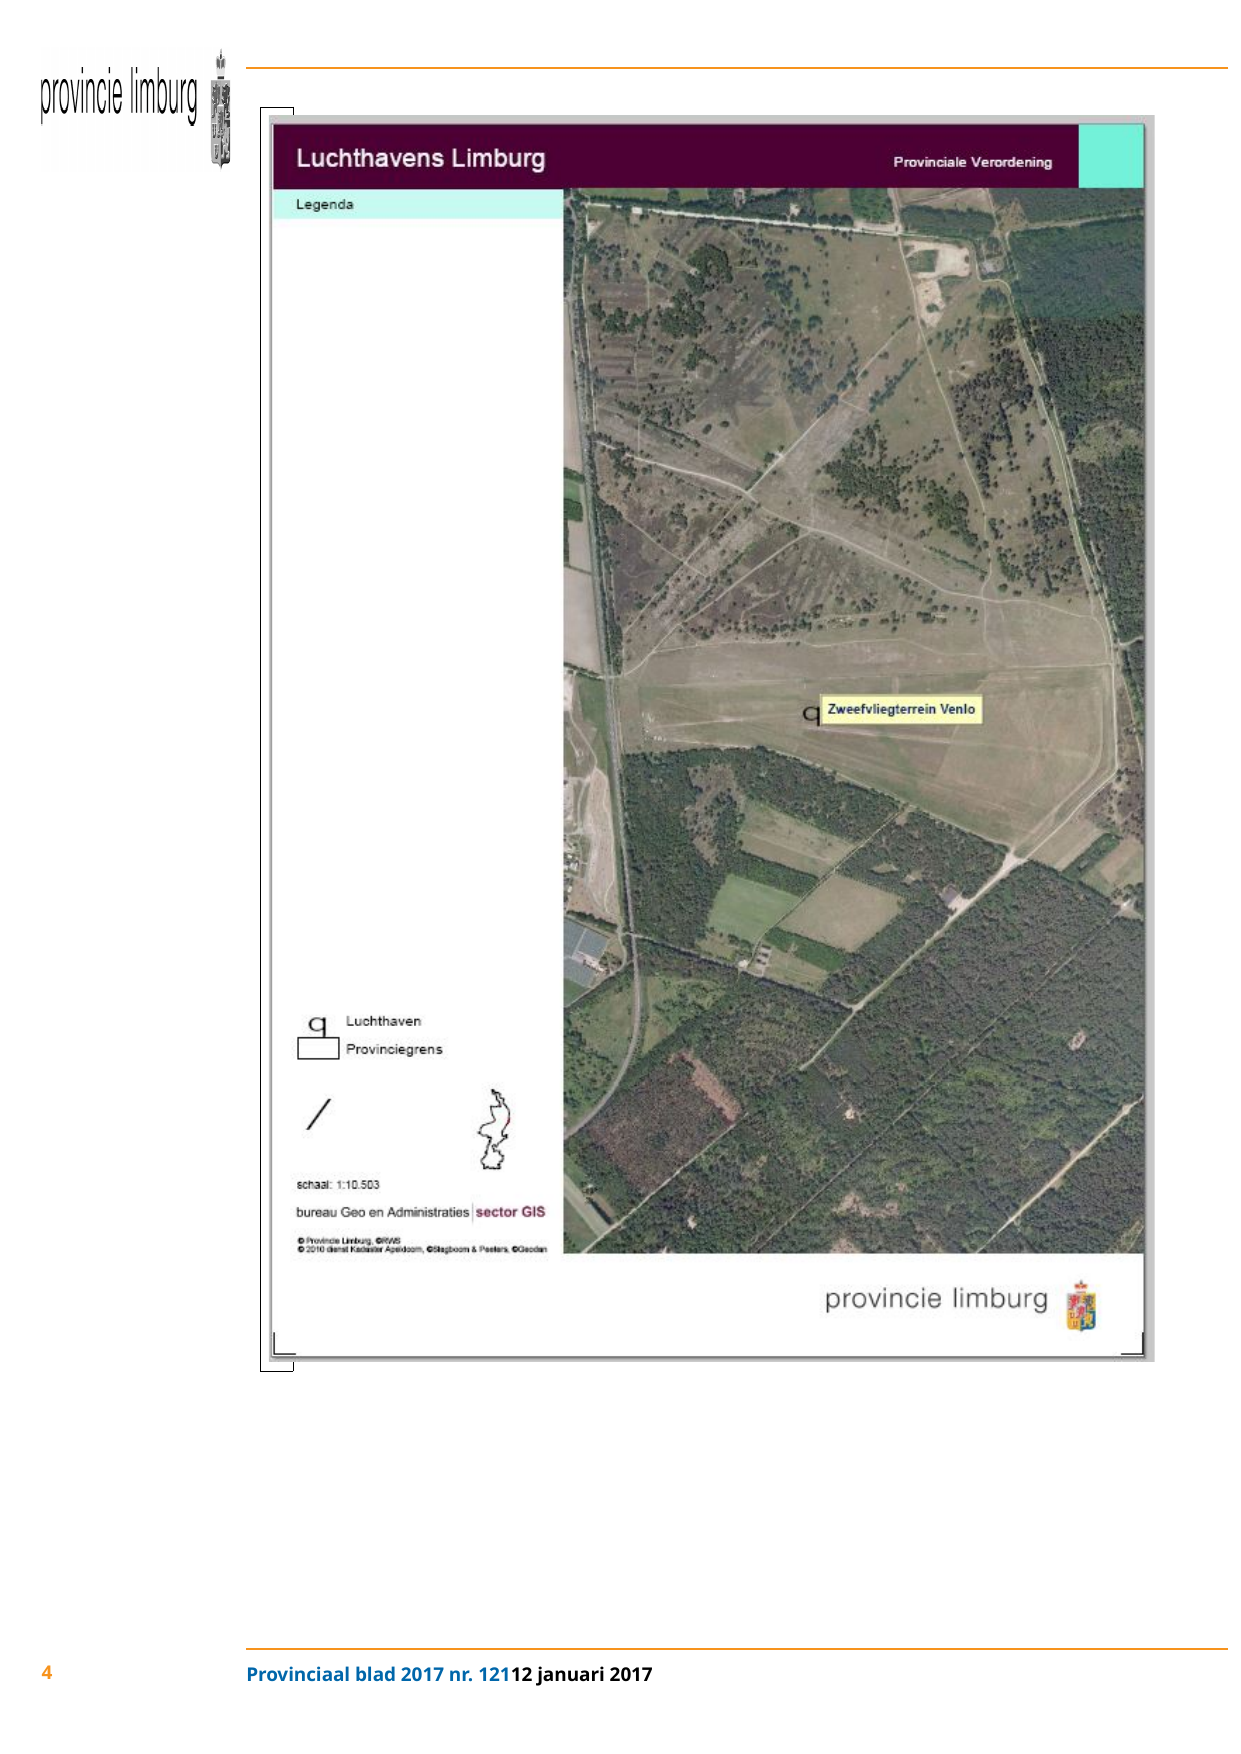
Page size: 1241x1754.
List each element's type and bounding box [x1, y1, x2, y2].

picture [41, 47, 231, 172]
picture [268, 115, 1155, 1362]
